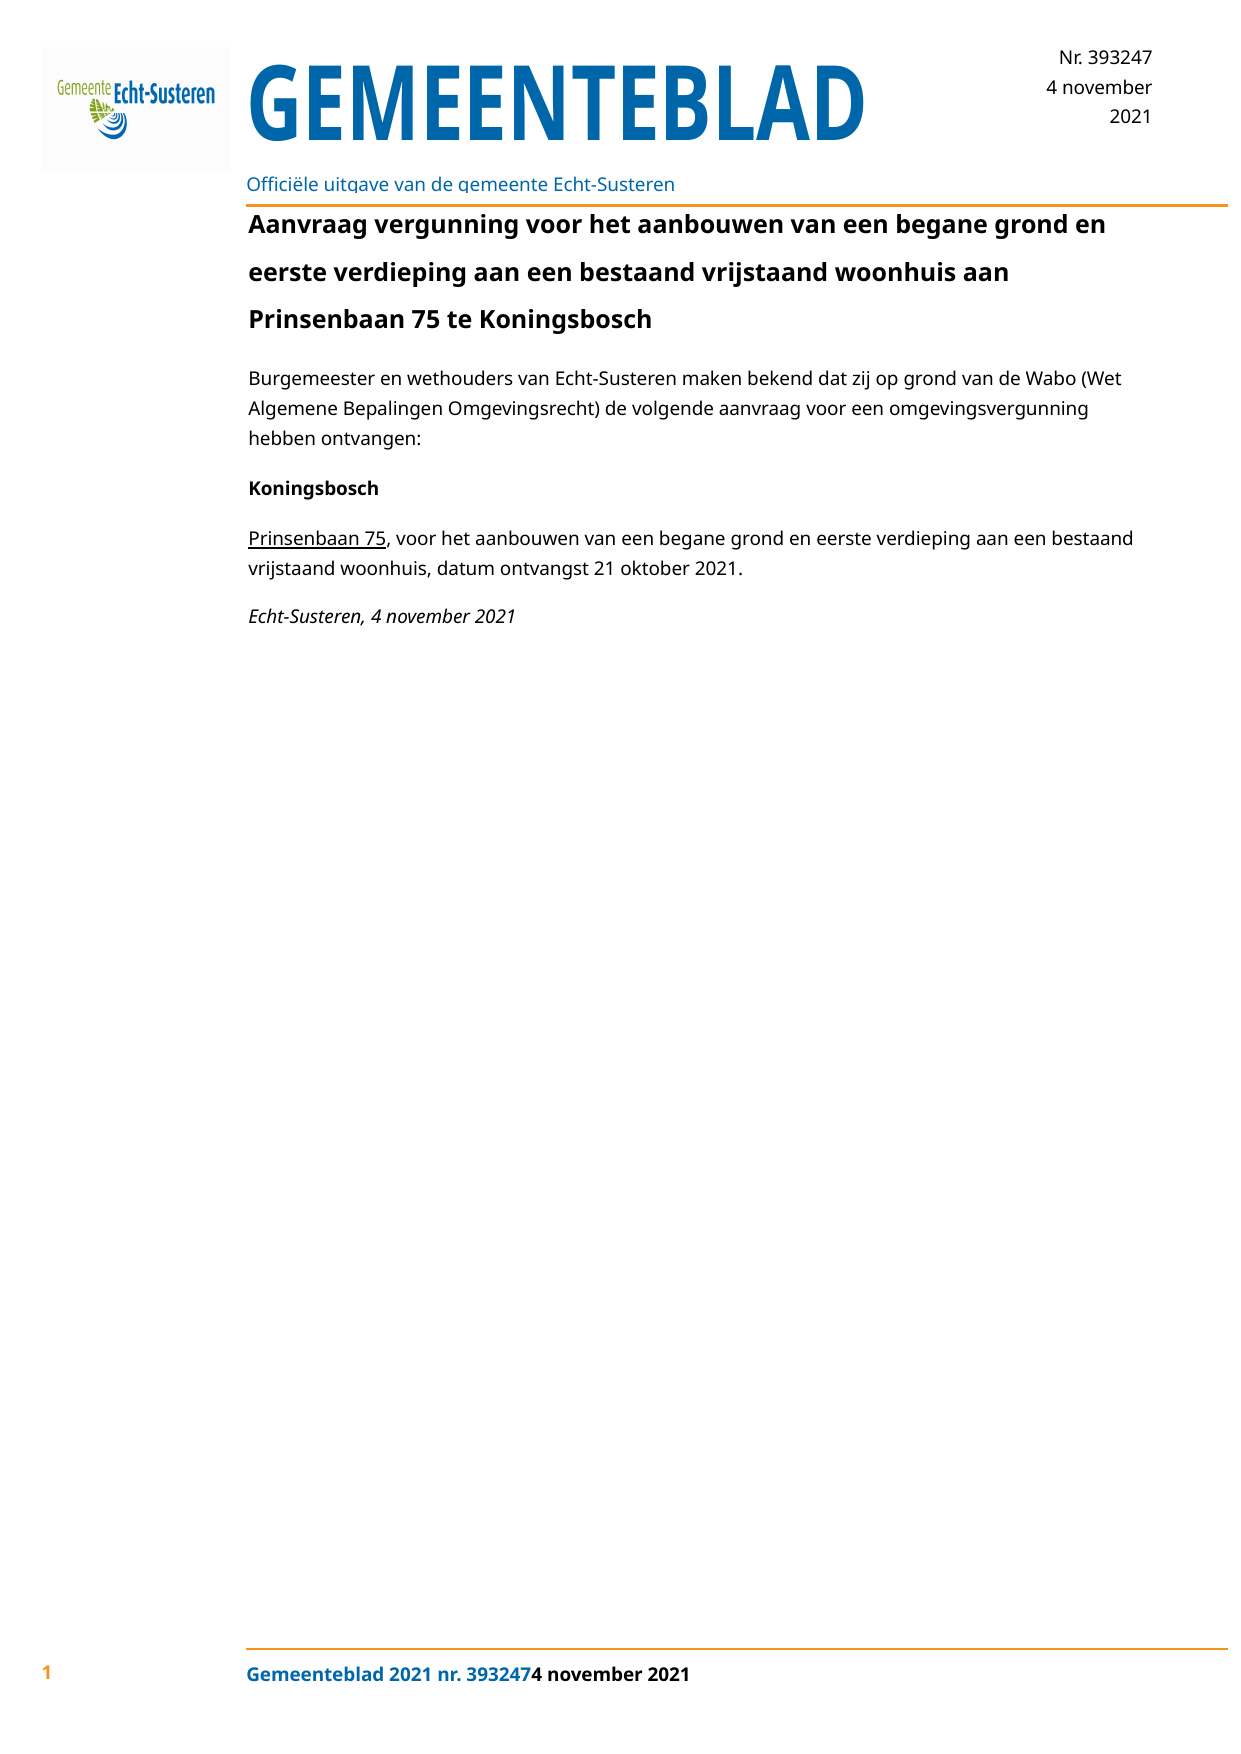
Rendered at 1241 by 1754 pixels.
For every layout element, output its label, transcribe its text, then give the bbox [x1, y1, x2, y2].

text Burgemeester en wethouders van Echt-Susteren maken bekend dat zij op grond van de Wabo (Wet Algemene Bepalingen Omgevingsrecht) de volgende aanvraag voor een omgevingsvergunning hebben ontvangen: [248, 366, 1152, 450]
picture [41, 47, 231, 172]
text Aanvraag vergunning voor het aanbouwen van een begane grond en eerste verdieping aan een bestaand vrijstaand woonhuis aan Prinsenbaan 75 te Koningsbosch [248, 207, 1152, 336]
text Prinsenbaan 75, voor het aanbouwen van een begane grond en eerste verdieping aan een bestaand vrijstaand woonhuis, datum ontvangst 21 oktober 2021. [248, 526, 1152, 581]
text Koningsbosch [248, 475, 1152, 501]
text Echt-Susteren, 4 november 2021 [248, 603, 1152, 629]
